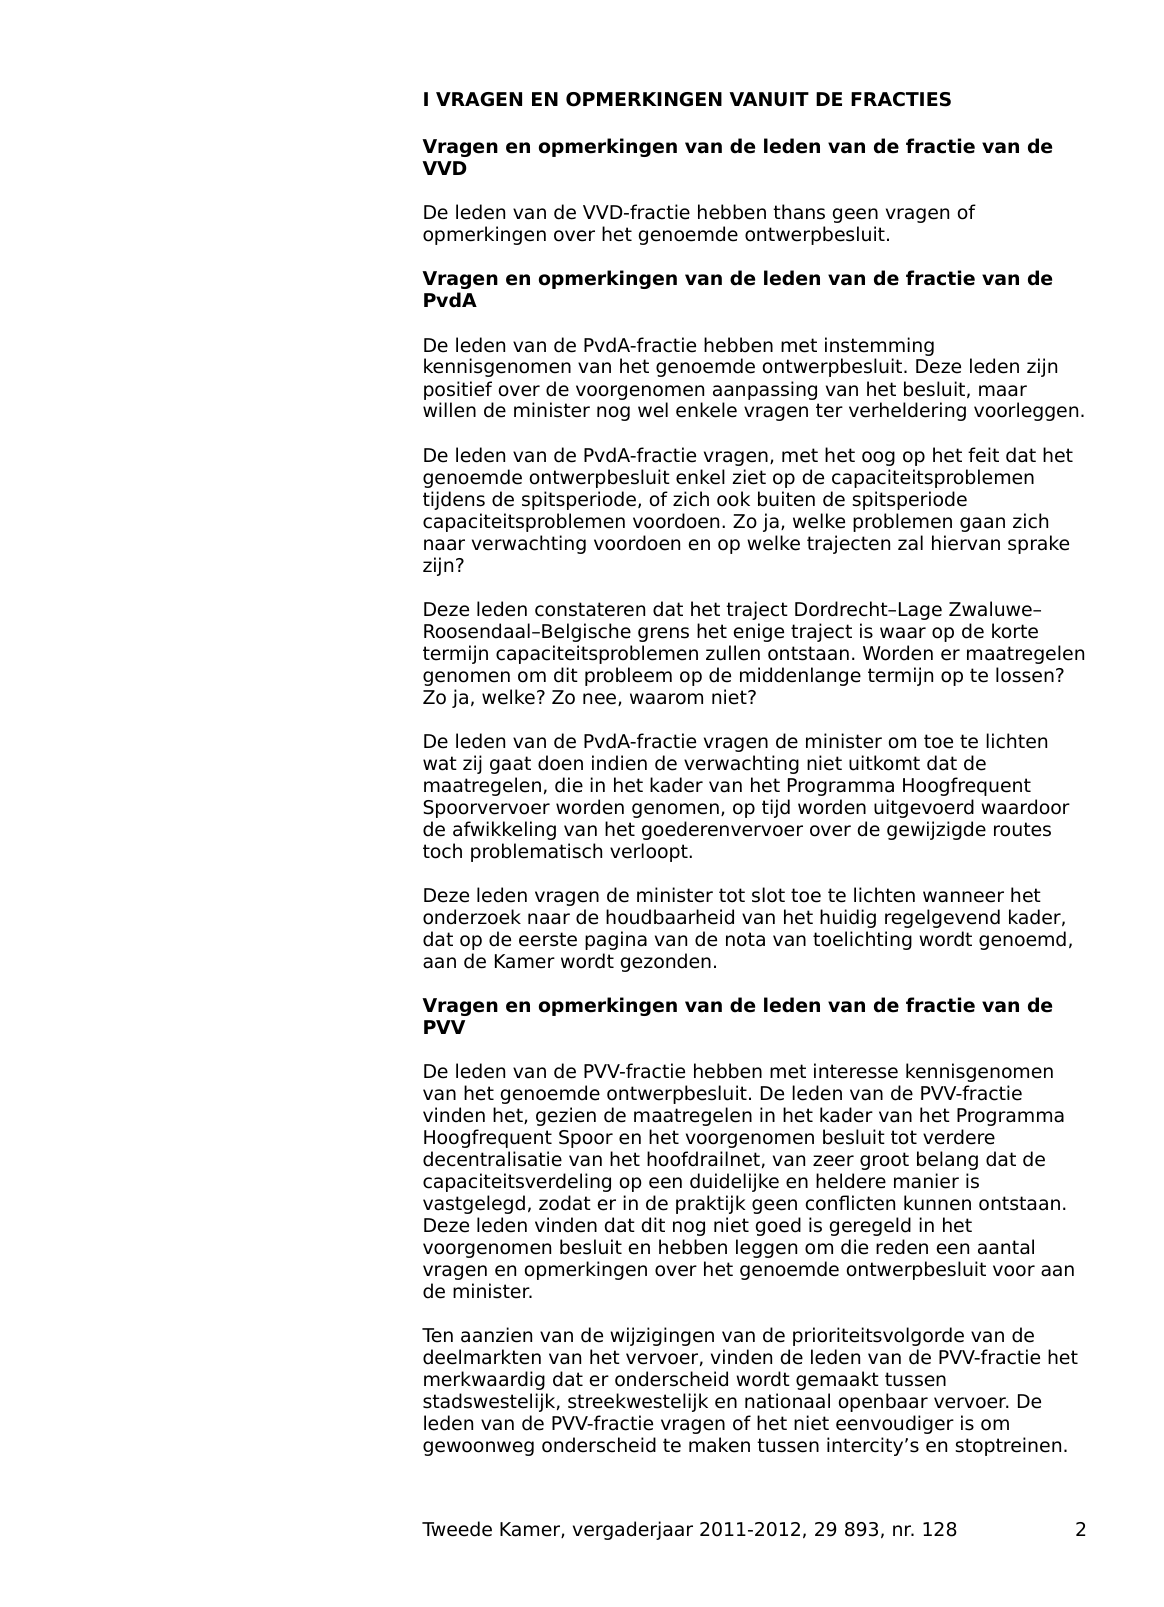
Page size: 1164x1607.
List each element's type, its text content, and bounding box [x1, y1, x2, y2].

text Deze leden constateren dat het traject Dordrecht–Lage Zwaluwe–Roosendaal–Belgische grens het enige traject is waar op de korte termijn capaciteitsproblemen zullen ontstaan. Worden er maatregelen genomen om dit probleem op de middenlange termijn op te lossen? Zo ja, welke? Zo nee, waarom niet? [422, 599, 1087, 708]
subtitle I VRAGEN EN OPMERKINGEN VANUIT DE FRACTIES [422, 89, 1087, 111]
subtitle Vragen en opmerkingen van de leden van de fractie van de PvdA [422, 268, 1087, 312]
subtitle Vragen en opmerkingen van de leden van de fractie van de VVD [422, 136, 1087, 180]
text De leden van de PvdA-fractie vragen de minister om toe te lichten wat zij gaat doen indien de verwachting niet uitkomt dat de maatregelen, die in het kader van het Programma Hoogfrequent Spoorvervoer worden genomen, op tijd worden uitgevoerd waardoor de afwikkeling van het goederenvervoer over de gewijzigde routes toch problematisch verloopt. [422, 731, 1087, 863]
subtitle Vragen en opmerkingen van de leden van de fractie van de PVV [422, 995, 1087, 1039]
text Ten aanzien van de wijzigingen van de prioriteitsvolgorde van de deelmarkten van het vervoer, vinden de leden van de PVV-fractie het merkwaardig dat er onderscheid wordt gemaakt tussen stadswestelijk, streekwestelijk en nationaal openbaar vervoer. De leden van de PVV-fractie vragen of het niet eenvoudiger is om gewoonweg onderscheid te maken tussen intercity’s en stoptreinen. [422, 1325, 1087, 1457]
text De leden van de PvdA-fractie hebben met instemming kennisgenomen van het genoemde ontwerpbesluit. Deze leden zijn positief over de voorgenomen aanpassing van het besluit, maar willen de minister nog wel enkele vragen ter verheldering voorleggen. [422, 334, 1087, 422]
text Deze leden vragen de minister tot slot toe te lichten wanneer het onderzoek naar de houdbaarheid van het huidig regelgevend kader, dat op de eerste pagina van de nota van toelichting wordt genoemd, aan de Kamer wordt gezonden. [422, 885, 1087, 973]
text De leden van de VVD-fractie hebben thans geen vragen of opmerkingen over het genoemde ontwerpbesluit. [422, 202, 1087, 246]
text De leden van de PvdA-fractie vragen, met het oog op het feit dat het genoemde ontwerpbesluit enkel ziet op de capaciteitsproblemen tijdens de spitsperiode, of zich ook buiten de spitsperiode capaciteitsproblemen voordoen. Zo ja, welke problemen gaan zich naar verwachting voordoen en op welke trajecten zal hiervan sprake zijn? [422, 444, 1087, 576]
text De leden van de PVV-fractie hebben met interesse kennisgenomen van het genoemde ontwerpbesluit. De leden van de PVV-fractie vinden het, gezien de maatregelen in het kader van het Programma Hoogfrequent Spoor en het voorgenomen besluit tot verdere decentralisatie van het hoofdrailnet, van zeer groot belang dat de capaciteitsverdeling op een duidelijke en heldere manier is vastgelegd, zodat er in de praktijk geen conflicten kunnen ontstaan. Deze leden vinden dat dit nog niet goed is geregeld in het voorgenomen besluit en hebben leggen om die reden een aantal vragen en opmerkingen over het genoemde ontwerpbesluit voor aan de minister. [422, 1061, 1087, 1303]
